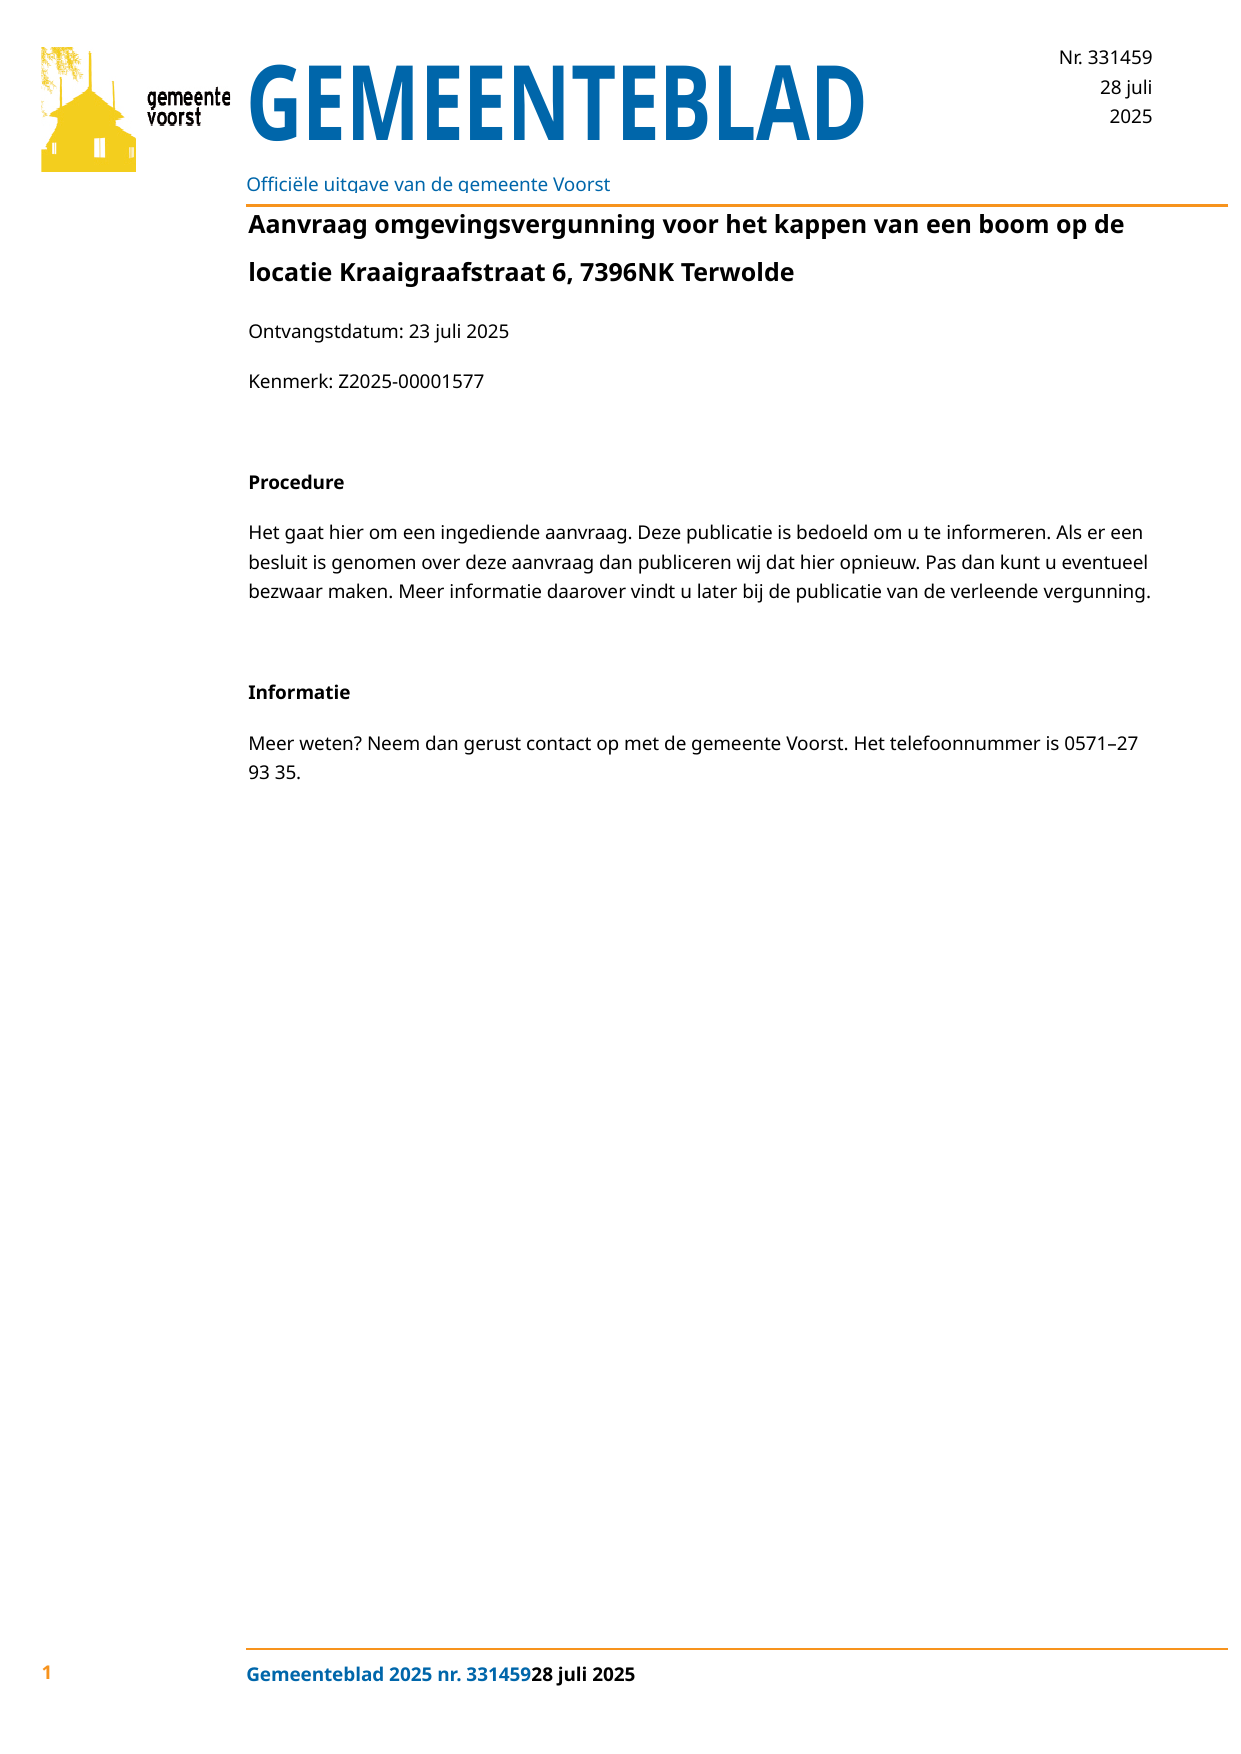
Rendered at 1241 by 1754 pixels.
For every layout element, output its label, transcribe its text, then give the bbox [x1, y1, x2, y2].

text Aanvraag omgevingsvergunning voor het kappen van een boom op de locatie Kraaigraafstraat 6, 7396NK Terwolde [248, 207, 1152, 288]
text Meer weten? Neem dan gerust contact op met de gemeente Voorst. Het telefoonnummer is 0571–27 93 35. [248, 730, 1152, 785]
text Procedure [248, 469, 1152, 495]
picture [41, 47, 231, 172]
text Ontvangstdatum: 23 juli 2025 [248, 318, 1152, 344]
text Informatie [248, 679, 1152, 705]
text Het gaat hier om een ingediende aanvraag. Deze publicatie is bedoeld om u te informeren. Als er een besluit is genomen over deze aanvraag dan publiceren wij dat hier opnieuw. Pas dan kunt u eventueel bezwaar maken. Meer informatie daarover vindt u later bij de publicatie van de verleende vergunning. [248, 519, 1152, 604]
text Kenmerk: Z2025-00001577 [248, 368, 1152, 394]
